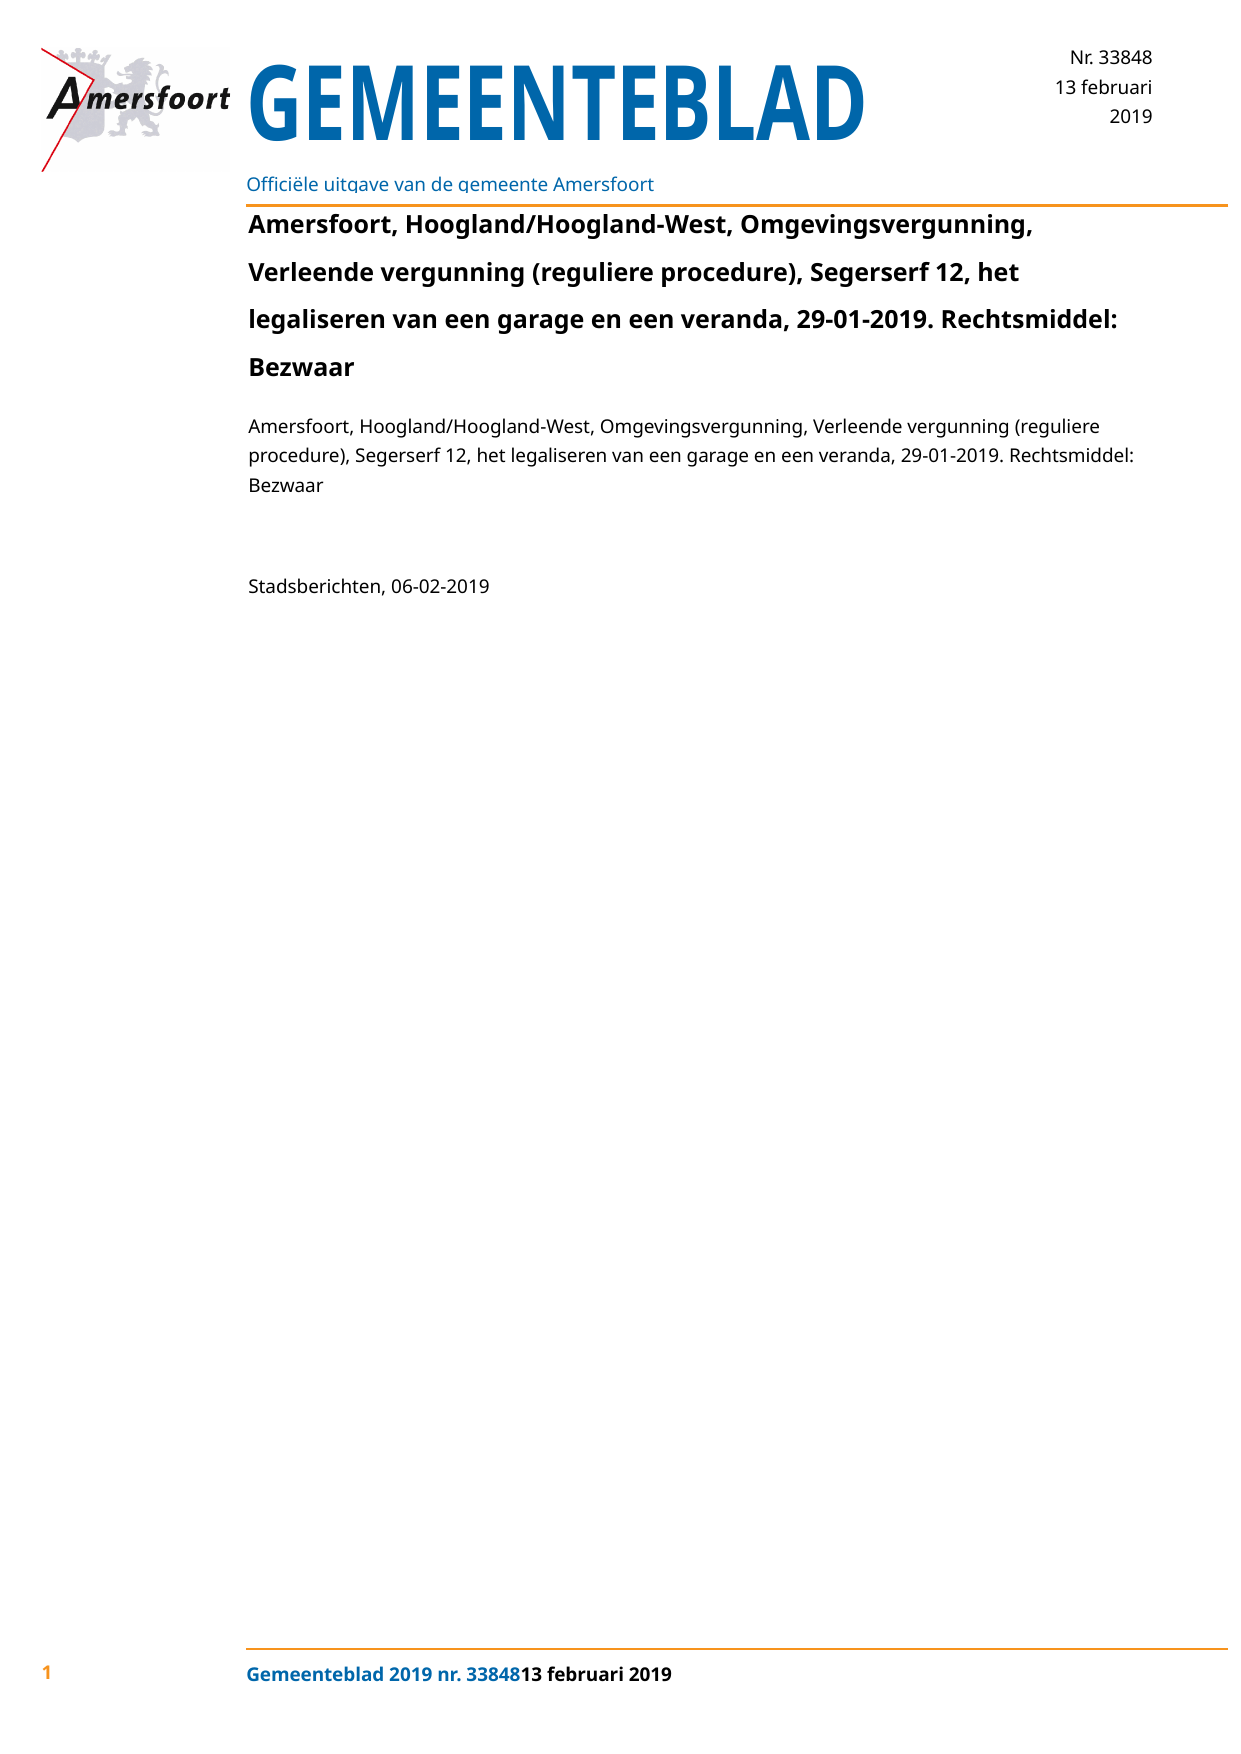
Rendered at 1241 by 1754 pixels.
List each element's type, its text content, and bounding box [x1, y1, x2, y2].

picture [41, 47, 231, 172]
text Stadsberichten, 06-02-2019 [248, 573, 1152, 599]
text Amersfoort, Hoogland/Hoogland-West, Omgevingsvergunning, Verleende vergunning (reguliere procedure), Segerserf 12, het legaliseren van een garage en een veranda, 29-01-2019. Rechtsmiddel: Bezwaar [248, 207, 1152, 384]
text Amersfoort, Hoogland/Hoogland-West, Omgevingsvergunning, Verleende vergunning (reguliere procedure), Segerserf 12, het legaliseren van een garage en een veranda, 29-01-2019. Rechtsmiddel: Bezwaar [248, 413, 1152, 498]
